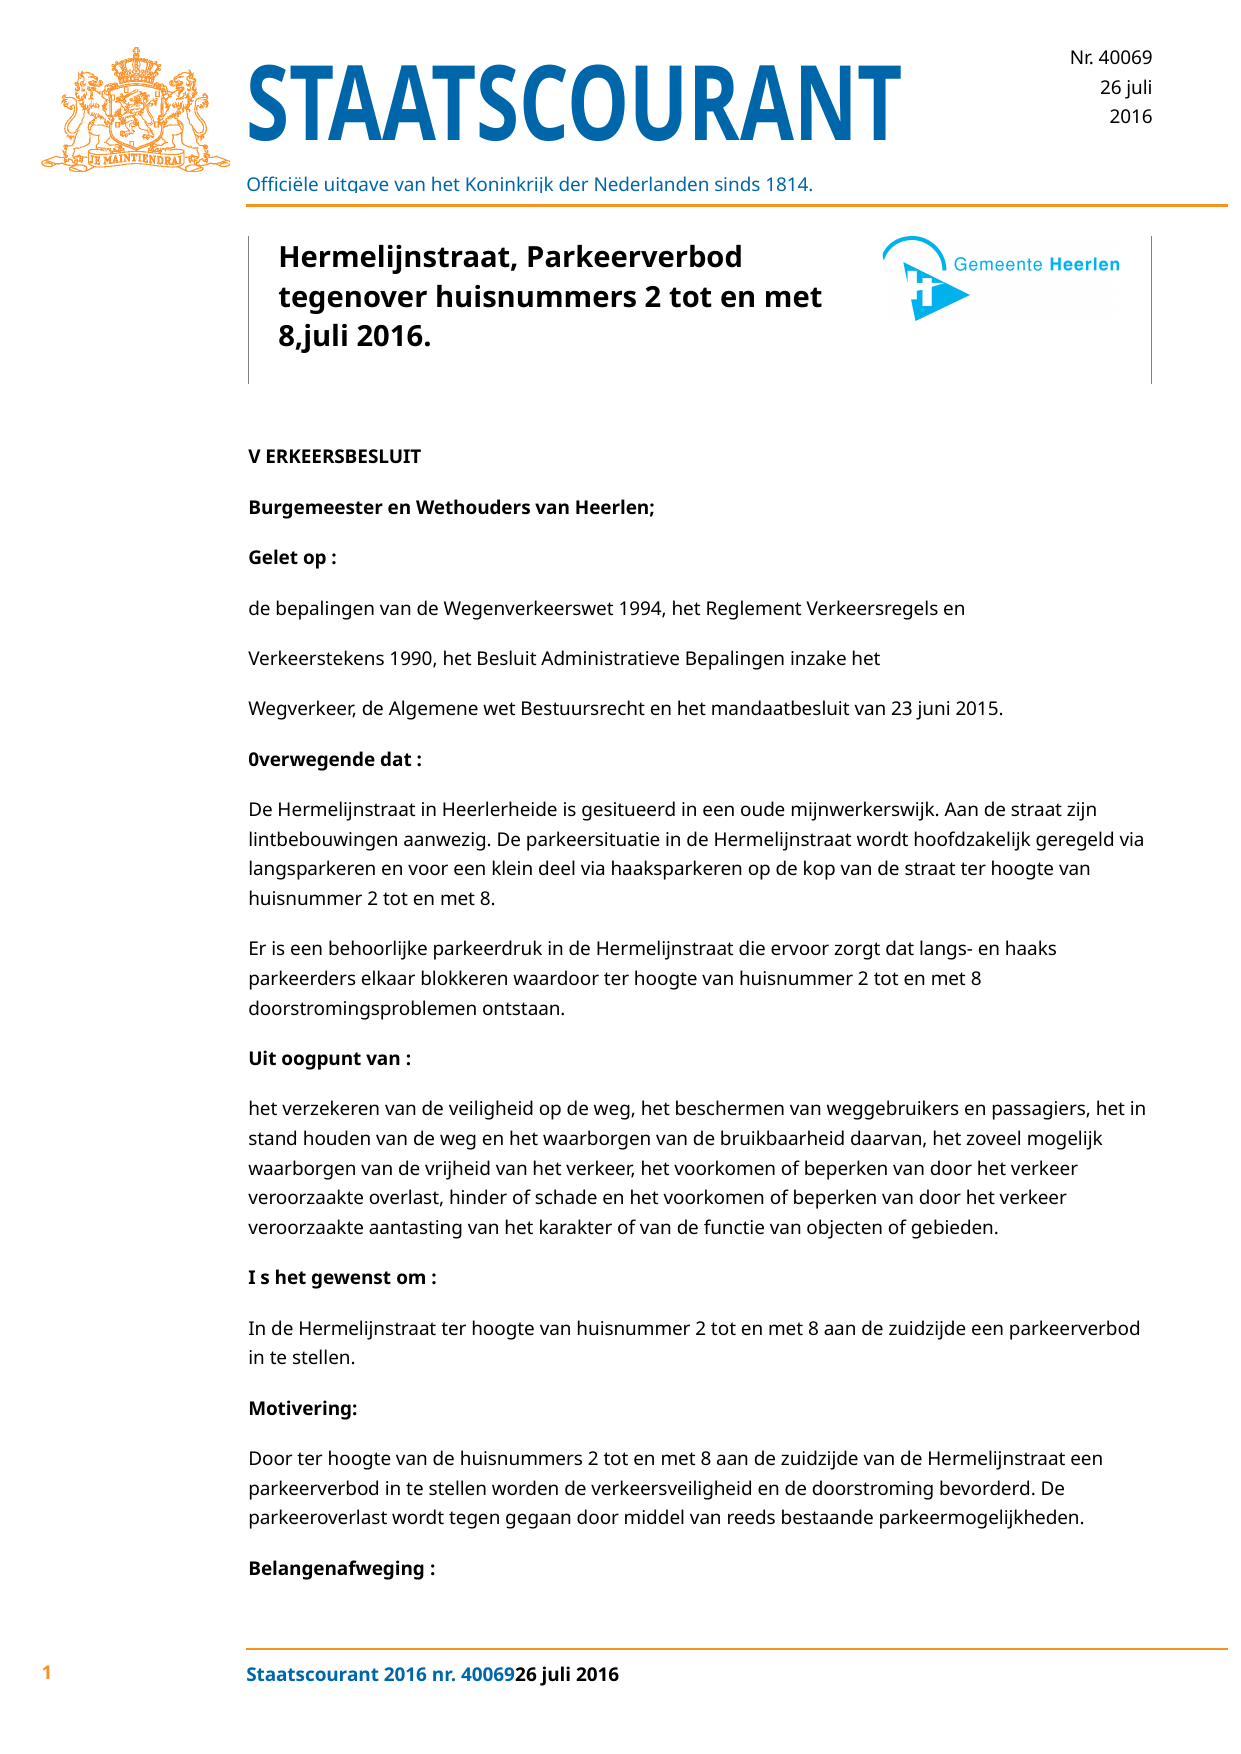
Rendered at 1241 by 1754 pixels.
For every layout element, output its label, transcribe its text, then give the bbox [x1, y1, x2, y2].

text Gelet op : [248, 544, 1152, 570]
text Wegverkeer, de Algemene wet Bestuursrecht en het mandaatbesluit van 23 juni 2015. [248, 696, 1152, 721]
picture [882, 236, 1119, 321]
table_header Hermelijnstraat, Parkeerverbod tegenover huisnummers 2 tot en met 8,juli 2016. [249, 236, 850, 384]
text De Hermelijnstraat in Heerlerheide is gesitueerd in een oude mijnwerkerswijk. Aan de straat zijn lintbebouwingen aanwezig. De parkeersituatie in de Hermelijnstraat wordt hoofdzakelijk geregeld via langsparkeren en voor een klein deel via haaksparkeren op de kop van de straat ter hoogte van huisnummer 2 tot en met 8. [248, 796, 1152, 911]
text Belangenafweging : [248, 1555, 1152, 1581]
text Door ter hoogte van de huisnummers 2 tot en met 8 aan de zuidzijde van de Hermelijnstraat een parkeerverbod in te stellen worden de verkeersveiligheid en de doorstroming bevorderd. De parkeeroverlast wordt tegen gegaan door middel van reeds bestaande parkeermogelijkheden. [248, 1445, 1152, 1530]
text Er is een behoorlijke parkeerdruk in de Hermelijnstraat die ervoor zorgt dat langs- en haaks parkeerders elkaar blokkeren waardoor ter hoogte van huisnummer 2 tot en met 8 doorstromingsproblemen ontstaan. [248, 936, 1152, 1021]
picture [882, 236, 903, 252]
text Uit oogpunt van : [248, 1045, 1152, 1071]
text Verkeerstekens 1990, het Besluit Administratieve Bepalingen inzake het [248, 645, 1152, 671]
table_header [850, 236, 1151, 384]
text I s het gewenst om : [248, 1264, 1152, 1290]
text Burgemeester en Wethouders van Heerlen; [248, 494, 1152, 520]
picture [41, 47, 231, 172]
text Motivering: [248, 1395, 1152, 1421]
text het verzekeren van de veiligheid op de weg, het beschermen van weggebruikers en passagiers, het in stand houden van de weg en het waarborgen van de bruikbaarheid daarvan, het zoveel mogelijk waarborgen van de vrijheid van het verkeer, het voorkomen of beperken van door het verkeer veroorzaakte overlast, hinder of schade en het voorkomen of beperken van door het verkeer veroorzaakte aantasting van het karakter of van de functie van objecten of gebieden. [248, 1096, 1152, 1240]
text de bepalingen van de Wegenverkeerswet 1994, het Reglement Verkeersregels en [248, 595, 1152, 621]
text V ERKEERSBESLUIT [248, 443, 1152, 469]
text In de Hermelijnstraat ter hoogte van huisnummer 2 tot en met 8 aan de zuidzijde een parkeerverbod in te stellen. [248, 1315, 1152, 1370]
text 0verwegende dat : [248, 746, 1152, 772]
